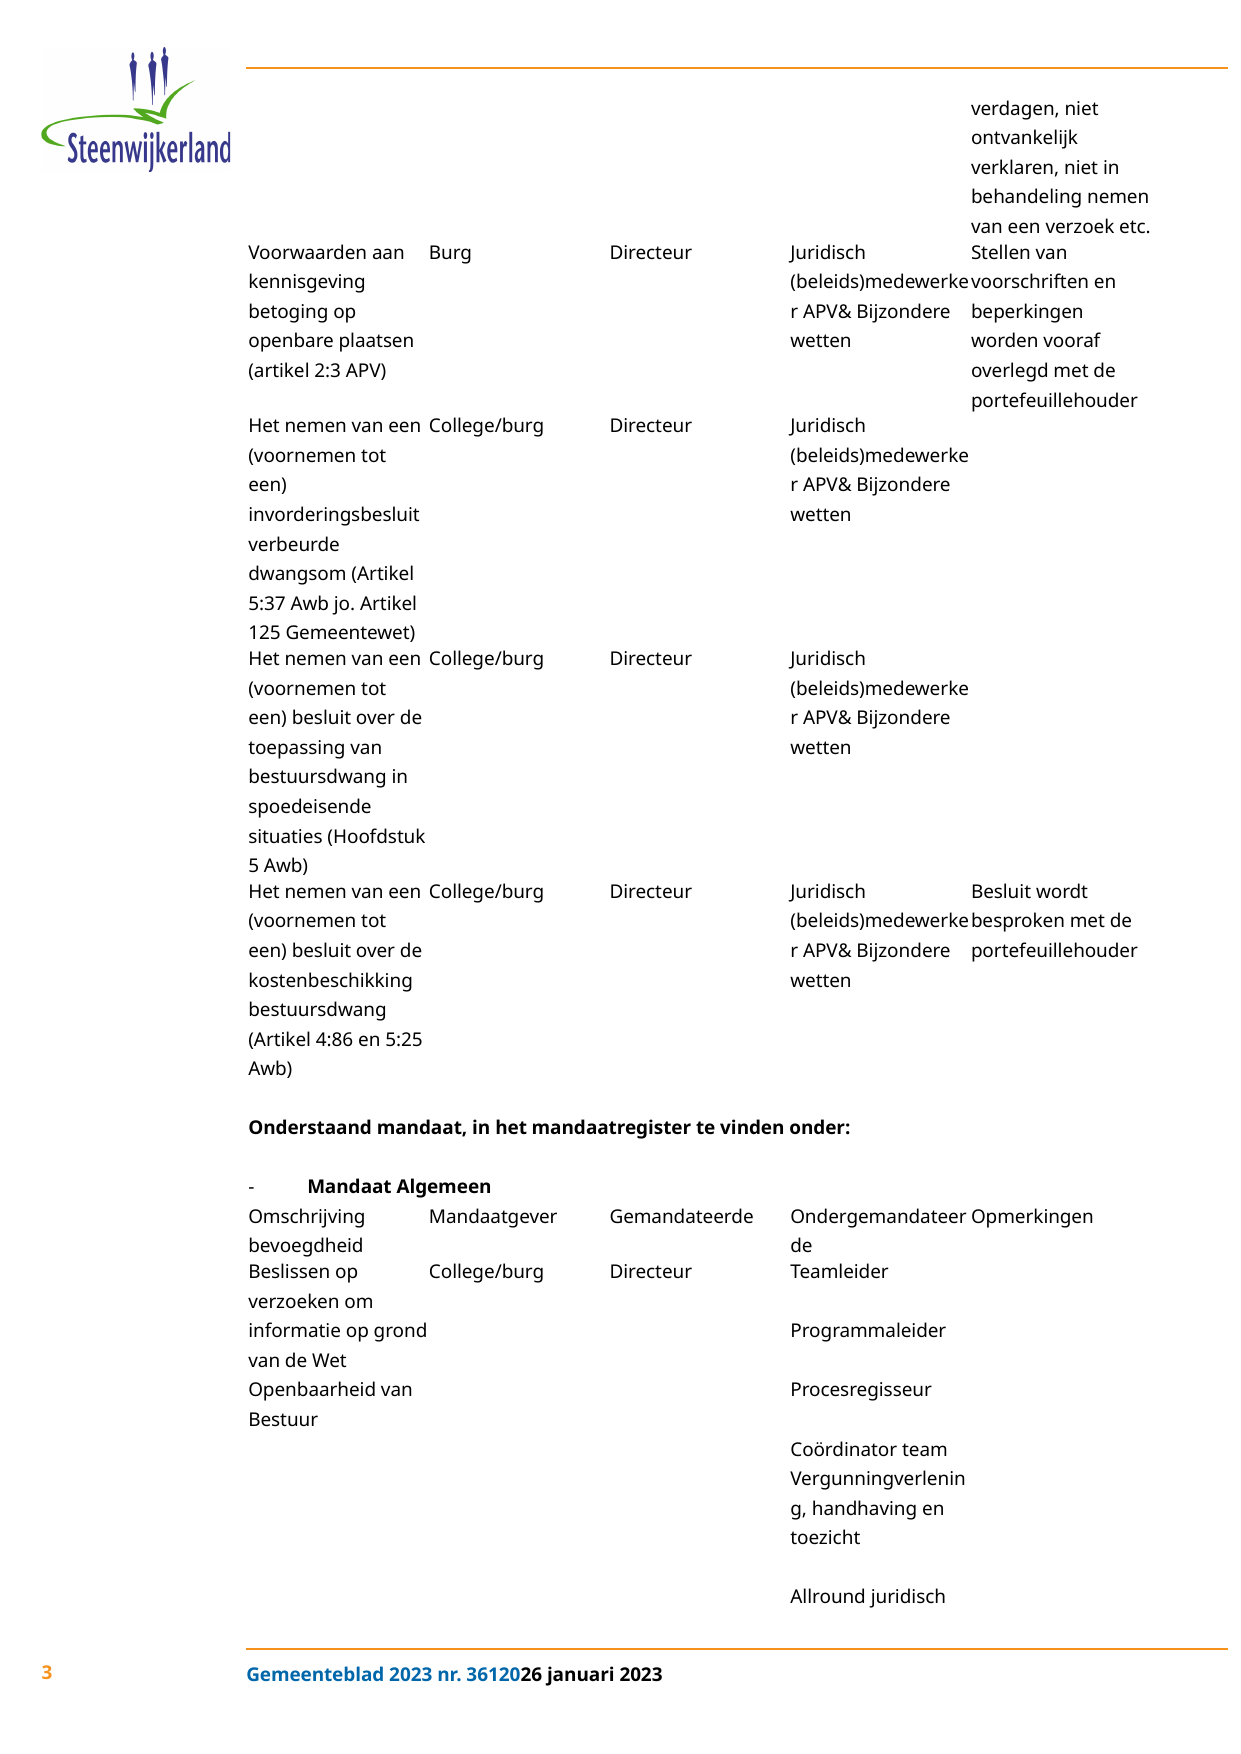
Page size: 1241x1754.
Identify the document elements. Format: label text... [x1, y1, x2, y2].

table_cell verdagen, niet ontvankelijk verklaren, niet in behandeling nemen van een verzoek etc. [971, 95, 1152, 239]
table_cell Juridisch (beleids)medewerker APV& Bijzondere wetten [790, 239, 971, 412]
table_cell Directeur [609, 239, 790, 412]
table_cell [429, 95, 609, 239]
table_cell [248, 95, 429, 239]
table_cell Teamleider Programmaleider Procesregisseur Coördinator team Vergunningverlening, handhaving en toezicht Allround juridisch [790, 1258, 971, 1609]
table_cell Burg [429, 239, 609, 412]
table_header Omschrijving bevoegdheid [248, 1203, 429, 1258]
list Mandaat Algemeen [248, 1173, 1152, 1199]
table_cell Juridisch (beleids)medewerker APV& Bijzondere wetten [790, 413, 971, 645]
table_cell Besluit wordt besproken met de portefeuillehouder [971, 878, 1152, 1081]
picture [41, 47, 231, 172]
table_cell Juridisch (beleids)medewerker APV& Bijzondere wetten [790, 878, 971, 1081]
table_cell Stellen van voorschriften en beperkingen worden vooraf overlegd met de portefeuillehouder [971, 239, 1152, 412]
table_cell College/burg [429, 878, 609, 1081]
table_header Ondergemandateerde [790, 1203, 971, 1258]
table_cell [609, 95, 790, 239]
table_cell Directeur [609, 413, 790, 645]
table_header Gemandateerde [609, 1203, 790, 1258]
table_cell Voorwaarden aan kennisgeving betoging op openbare plaatsen (artikel 2:3 APV) [248, 239, 429, 412]
table_cell College/burg [429, 645, 609, 878]
table_header Opmerkingen [971, 1203, 1152, 1258]
table_cell Directeur [609, 878, 790, 1081]
table_cell [790, 95, 971, 239]
table_cell Het nemen van een (voornemen tot een) invorderingsbesluit verbeurde dwangsom (Artikel 5:37 Awb jo. Artikel 125 Gemeentewet) [248, 413, 429, 645]
table_cell Juridisch (beleids)medewerker APV& Bijzondere wetten [790, 645, 971, 878]
table_cell Directeur [609, 1258, 790, 1609]
table_header Mandaatgever [429, 1203, 609, 1258]
text Onderstaand mandaat, in het mandaatregister te vinden onder: [248, 1114, 1152, 1140]
table_cell [971, 645, 1152, 878]
table_cell [971, 1258, 1152, 1609]
table_cell Het nemen van een (voornemen tot een) besluit over de toepassing van bestuursdwang in spoedeisende situaties (Hoofdstuk 5 Awb) [248, 645, 429, 878]
table_cell Beslissen op verzoeken om informatie op grond van de Wet Openbaarheid van Bestuur [248, 1258, 429, 1609]
table_cell College/burg [429, 1258, 609, 1609]
table_cell [971, 413, 1152, 645]
table_cell Het nemen van een (voornemen tot een) besluit over de kostenbeschikking bestuursdwang (Artikel 4:86 en 5:25 Awb) [248, 878, 429, 1081]
table_cell College/burg [429, 413, 609, 645]
table_cell Directeur [609, 645, 790, 878]
